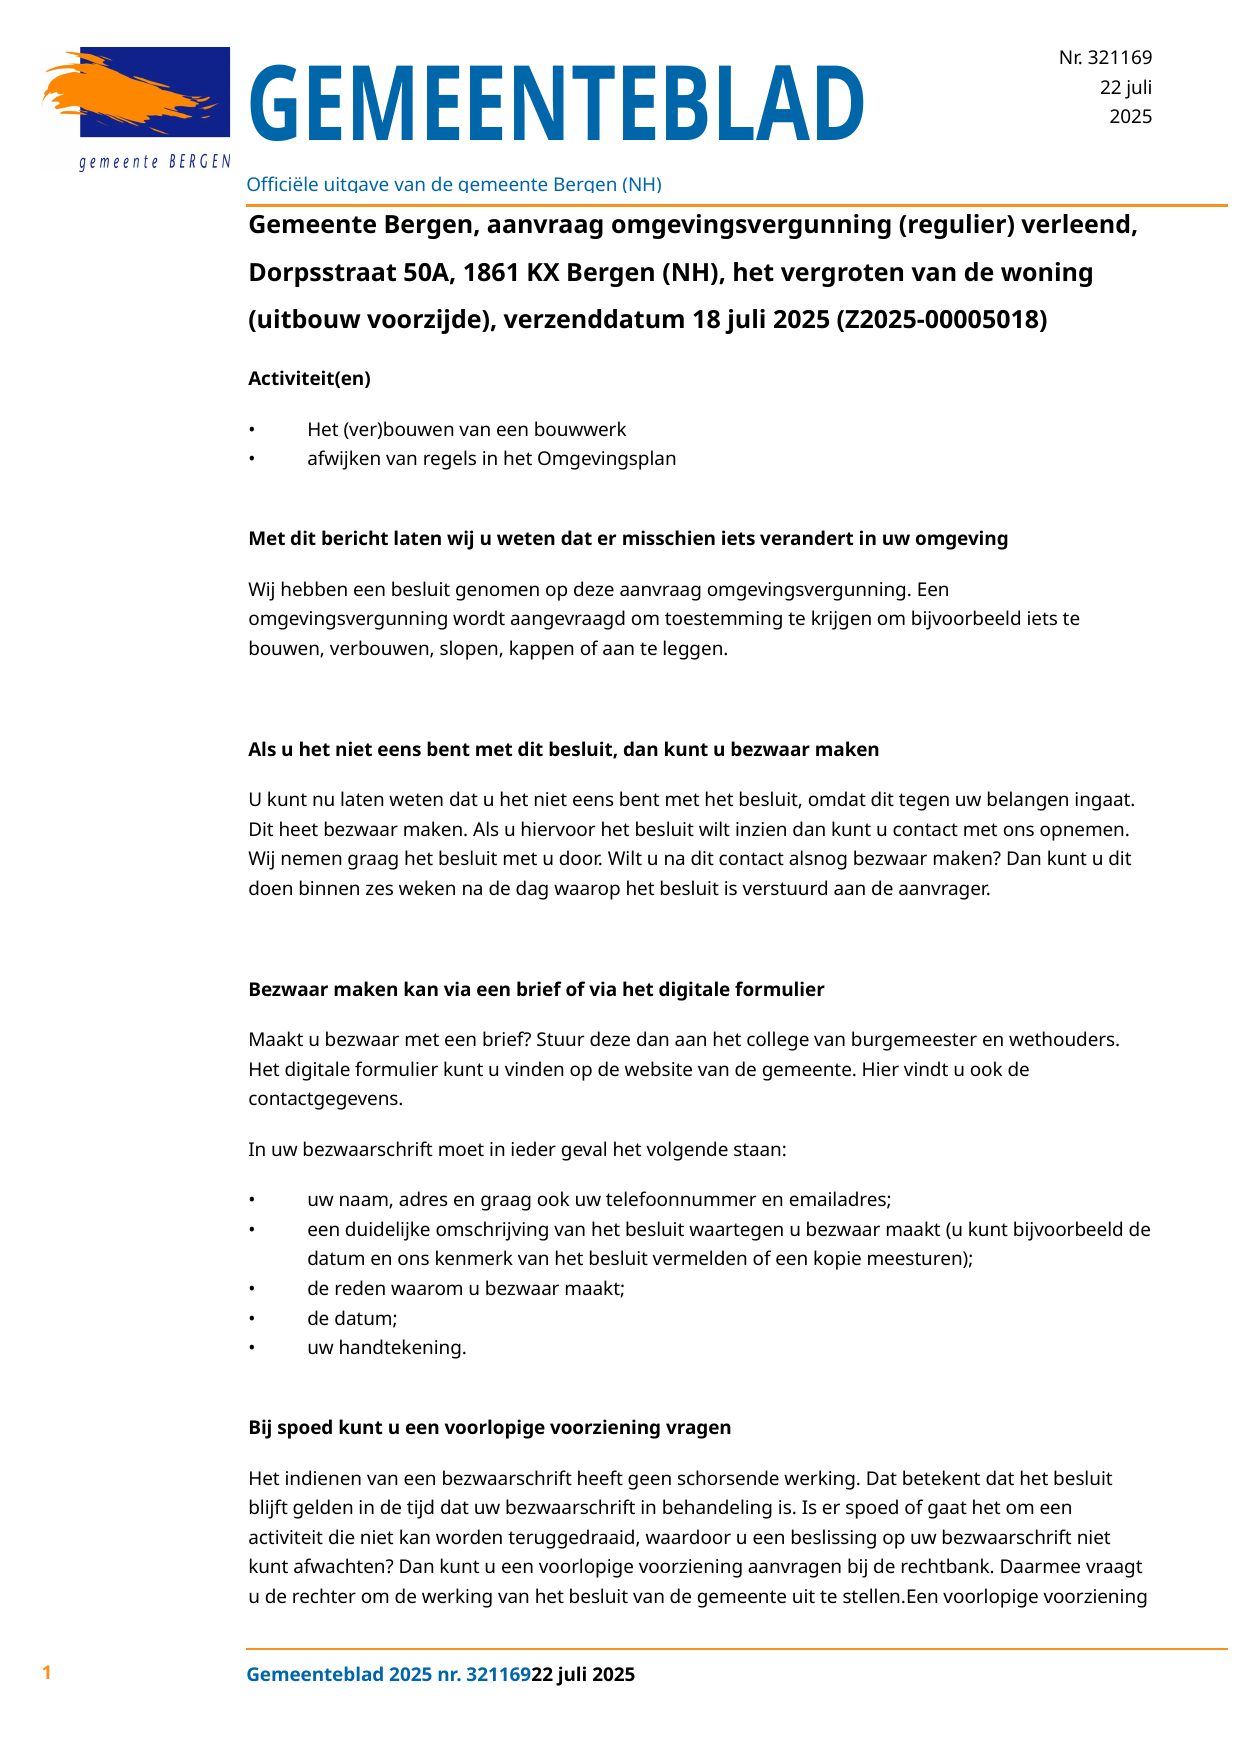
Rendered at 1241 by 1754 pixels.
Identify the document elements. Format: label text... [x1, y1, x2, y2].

text Bezwaar maken kan via een brief of via het digitale formulier [248, 976, 1152, 1002]
text In uw bezwaarschrift moet in ieder geval het volgende staan: [248, 1136, 1152, 1162]
picture [41, 47, 231, 172]
text Als u het niet eens bent met dit besluit, dan kunt u bezwaar maken [248, 736, 1152, 762]
text Het indienen van een bezwaarschrift heeft geen schorsende werking. Dat betekent dat het besluit blijft gelden in de tijd dat uw bezwaarschrift in behandeling is. Is er spoed of gaat het om een activiteit die niet kan worden teruggedraaid, waardoor u een beslissing op uw bezwaarschrift niet kunt afwachten? Dan kunt u een voorlopige voorziening aanvragen bij de rechtbank. Daarmee vraagt u de rechter om de werking van het besluit van de gemeente uit te stellen.Een voorlopige voorziening [248, 1465, 1152, 1609]
list uw handtekening. [248, 1334, 1152, 1360]
list uw naam, adres en graag ook uw telefoonnummer en emailadres; [248, 1186, 1152, 1212]
text Activiteit(en) [248, 366, 1152, 391]
list een duidelijke omschrijving van het besluit waartegen u bezwaar maakt (u kunt bijvoorbeeld de datum en ons kenmerk van het besluit vermelden of een kopie meesturen); [248, 1216, 1152, 1271]
text Maakt u bezwaar met een brief? Stuur deze dan aan het college van burgemeester en wethouders. Het digitale formulier kunt u vinden op de website van de gemeente. Hier vindt u ook de contactgegevens. [248, 1026, 1152, 1111]
list de reden waarom u bezwaar maakt; [248, 1275, 1152, 1301]
list de datum; [248, 1305, 1152, 1330]
text U kunt nu laten weten dat u het niet eens bent met het besluit, omdat dit tegen uw belangen ingaat. Dit heet bezwaar maken. Als u hiervoor het besluit wilt inzien dan kunt u contact met ons opnemen. Wij nemen graag het besluit met u door. Wilt u na dit contact alsnog bezwaar maken? Dan kunt u dit doen binnen zes weken na de dag waarop het besluit is verstuurd aan de aanvrager. [248, 786, 1152, 901]
list afwijken van regels in het Omgevingsplan [248, 446, 1152, 471]
text Met dit bericht laten wij u weten dat er misschien iets verandert in uw omgeving [248, 526, 1152, 551]
text Gemeente Bergen, aanvraag omgevingsvergunning (regulier) verleend, Dorpsstraat 50A, 1861 KX Bergen (NH), het vergroten van de woning (uitbouw voorzijde), verzenddatum 18 juli 2025 (Z2025-00005018) [248, 207, 1152, 336]
list Het (ver)bouwen van een bouwwerk [248, 416, 1152, 442]
text Bij spoed kunt u een voorlopige voorziening vragen [248, 1414, 1152, 1440]
text Wij hebben een besluit genomen op deze aanvraag omgevingsvergunning. Een omgevingsvergunning wordt aangevraagd om toestemming te krijgen om bijvoorbeeld iets te bouwen, verbouwen, slopen, kappen of aan te leggen. [248, 576, 1152, 661]
